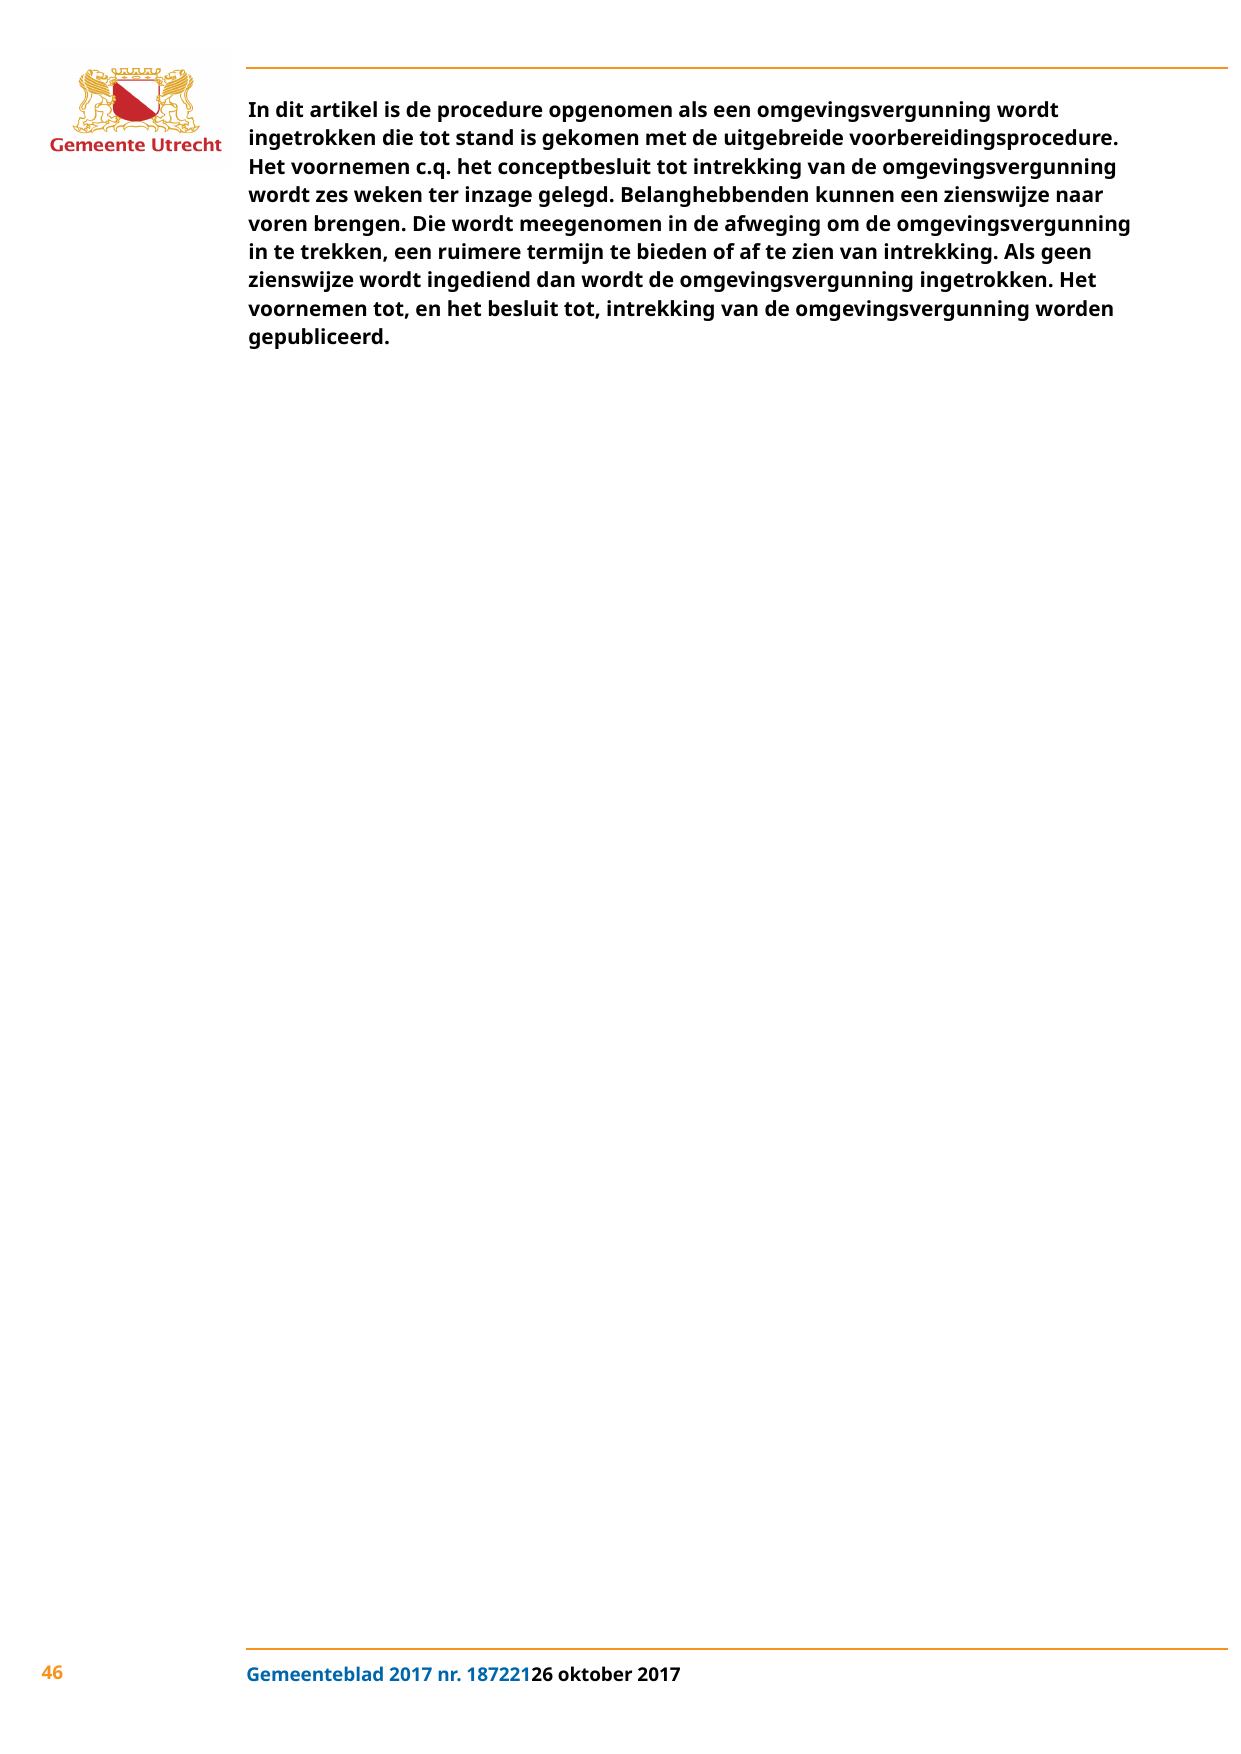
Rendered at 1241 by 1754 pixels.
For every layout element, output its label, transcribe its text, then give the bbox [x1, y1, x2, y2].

text In dit artikel is de procedure opgenomen als een omgevingsvergunning wordt ingetrokken die tot stand is gekomen met de uitgebreide voorbereidingsprocedure. Het voornemen c.q. het conceptbesluit tot intrekking van de omgevingsvergunning wordt zes weken ter inzage gelegd. Belanghebbenden kunnen een zienswijze naar voren brengen. Die wordt meegenomen in de afweging om de omgevingsvergunning in te trekken, een ruimere termijn te bieden of af te zien van intrekking. Als geen zienswijze wordt ingediend dan wordt de omgevingsvergunning ingetrokken. Het voornemen tot, en het besluit tot, intrekking van de omgevingsvergunning worden gepubliceerd. [248, 95, 1152, 351]
picture [41, 47, 231, 172]
